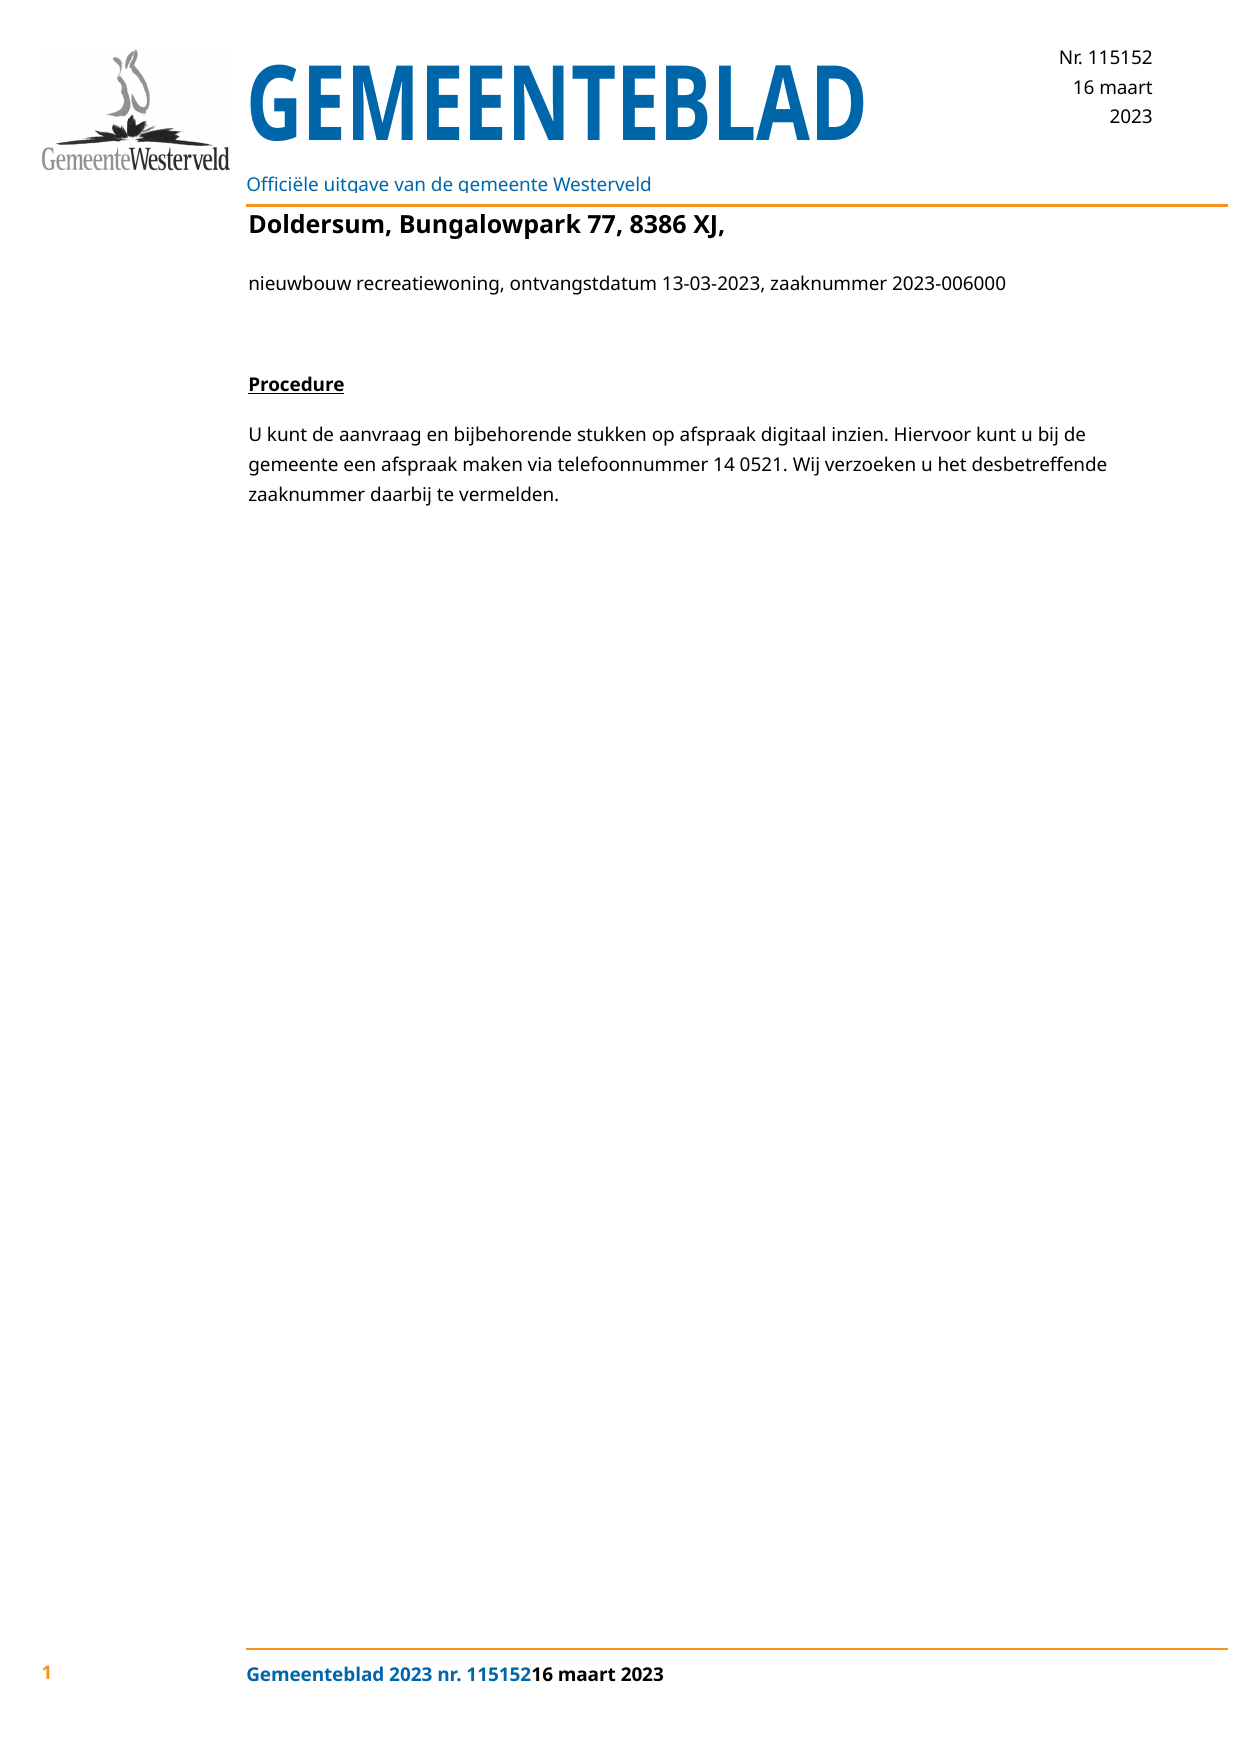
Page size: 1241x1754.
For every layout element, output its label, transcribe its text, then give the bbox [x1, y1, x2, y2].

text nieuwbouw recreatiewoning, ontvangstdatum 13-03-2023, zaaknummer 2023-006000 [248, 270, 1152, 296]
text Procedure [248, 371, 1152, 397]
text U kunt de aanvraag en bijbehorende stukken op afspraak digitaal inzien. Hiervoor kunt u bij de gemeente een afspraak maken via telefoonnummer 14 0521. Wij verzoeken u het desbetreffende zaaknummer daarbij te vermelden. [248, 422, 1152, 506]
text Doldersum, Bungalowpark 77, 8386 XJ, [248, 207, 1152, 241]
picture [41, 47, 231, 172]
